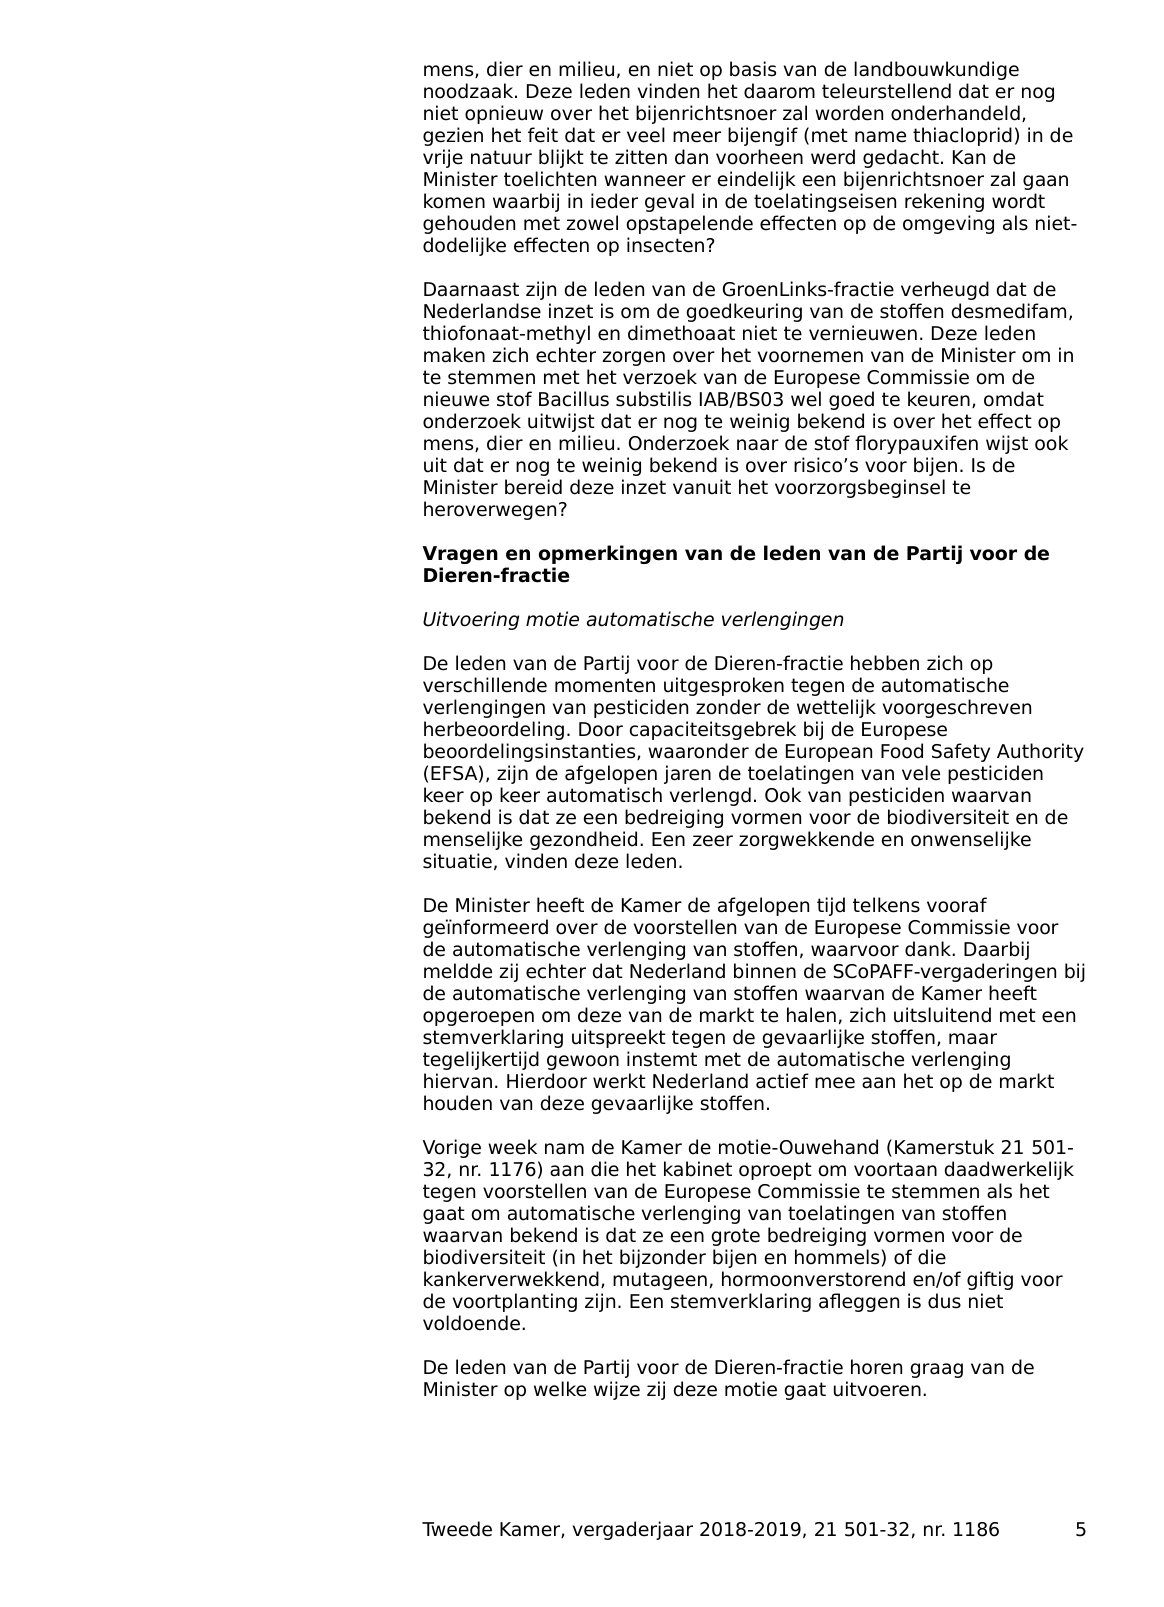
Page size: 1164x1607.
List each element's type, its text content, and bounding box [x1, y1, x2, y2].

text Daarnaast zijn de leden van de GroenLinks-fractie verheugd dat de Nederlandse inzet is om de goedkeuring van de stoffen desmedifam, thiofonaat-methyl en dimethoaat niet te vernieuwen. Deze leden maken zich echter zorgen over het voornemen van de Minister om in te stemmen met het verzoek van de Europese Commissie om de nieuwe stof Bacillus substilis IAB/BS03 wel goed te keuren, omdat onderzoek uitwijst dat er nog te weinig bekend is over het effect op mens, dier en milieu. Onderzoek naar de stof florypauxifen wijst ook uit dat er nog te weinig bekend is over risico’s voor bijen. Is de Minister bereid deze inzet vanuit het voorzorgsbeginsel te heroverwegen? [422, 279, 1087, 521]
text Vorige week nam de Kamer de motie-Ouwehand (Kamerstuk 21 501-32, nr. 1176) aan die het kabinet oproept om voortaan daadwerkelijk tegen voorstellen van de Europese Commissie te stemmen als het gaat om automatische verlenging van toelatingen van stoffen waarvan bekend is dat ze een grote bedreiging vormen voor de biodiversiteit (in het bijzonder bijen en hommels) of die kankerverwekkend, mutageen, hormoonverstorend en/of giftig voor de voortplanting zijn. Een stemverklaring afleggen is dus niet voldoende. [422, 1137, 1087, 1335]
subtitle Vragen en opmerkingen van de leden van de Partij voor de Dieren-fractie [422, 543, 1087, 587]
text De leden van de Partij voor de Dieren-fractie horen graag van de Minister op welke wijze zij deze motie gaat uitvoeren. [422, 1357, 1087, 1401]
text De leden van de Partij voor de Dieren-fractie hebben zich op verschillende momenten uitgesproken tegen de automatische verlengingen van pesticiden zonder de wettelijk voorgeschreven herbeoordeling. Door capaciteitsgebrek bij de Europese beoordelingsinstanties, waaronder de European Food Safety Authority (EFSA), zijn de afgelopen jaren de toelatingen van vele pesticiden keer op keer automatisch verlengd. Ook van pesticiden waarvan bekend is dat ze een bedreiging vormen voor de biodiversiteit en de menselijke gezondheid. Een zeer zorgwekkende en onwenselijke situatie, vinden deze leden. [422, 653, 1087, 873]
subtitle Uitvoering motie automatische verlengingen [422, 609, 1087, 631]
text De Minister heeft de Kamer de afgelopen tijd telkens vooraf geïnformeerd over de voorstellen van de Europese Commissie voor de automatische verlenging van stoffen, waarvoor dank. Daarbij meldde zij echter dat Nederland binnen de SCoPAFF-vergaderingen bij de automatische verlenging van stoffen waarvan de Kamer heeft opgeroepen om deze van de markt te halen, zich uitsluitend met een stemverklaring uitspreekt tegen de gevaarlijke stoffen, maar tegelijkertijd gewoon instemt met de automatische verlenging hiervan. Hierdoor werkt Nederland actief mee aan het op de markt houden van deze gevaarlijke stoffen. [422, 895, 1087, 1115]
text mens, dier en milieu, en niet op basis van de landbouwkundige noodzaak. Deze leden vinden het daarom teleurstellend dat er nog niet opnieuw over het bijenrichtsnoer zal worden onderhandeld, gezien het feit dat er veel meer bijengif (met name thiacloprid) in de vrije natuur blijkt te zitten dan voorheen werd gedacht. Kan de Minister toelichten wanneer er eindelijk een bijenrichtsnoer zal gaan komen waarbij in ieder geval in de toelatingseisen rekening wordt gehouden met zowel opstapelende effecten op de omgeving als niet-dodelijke effecten op insecten? [422, 59, 1087, 257]
